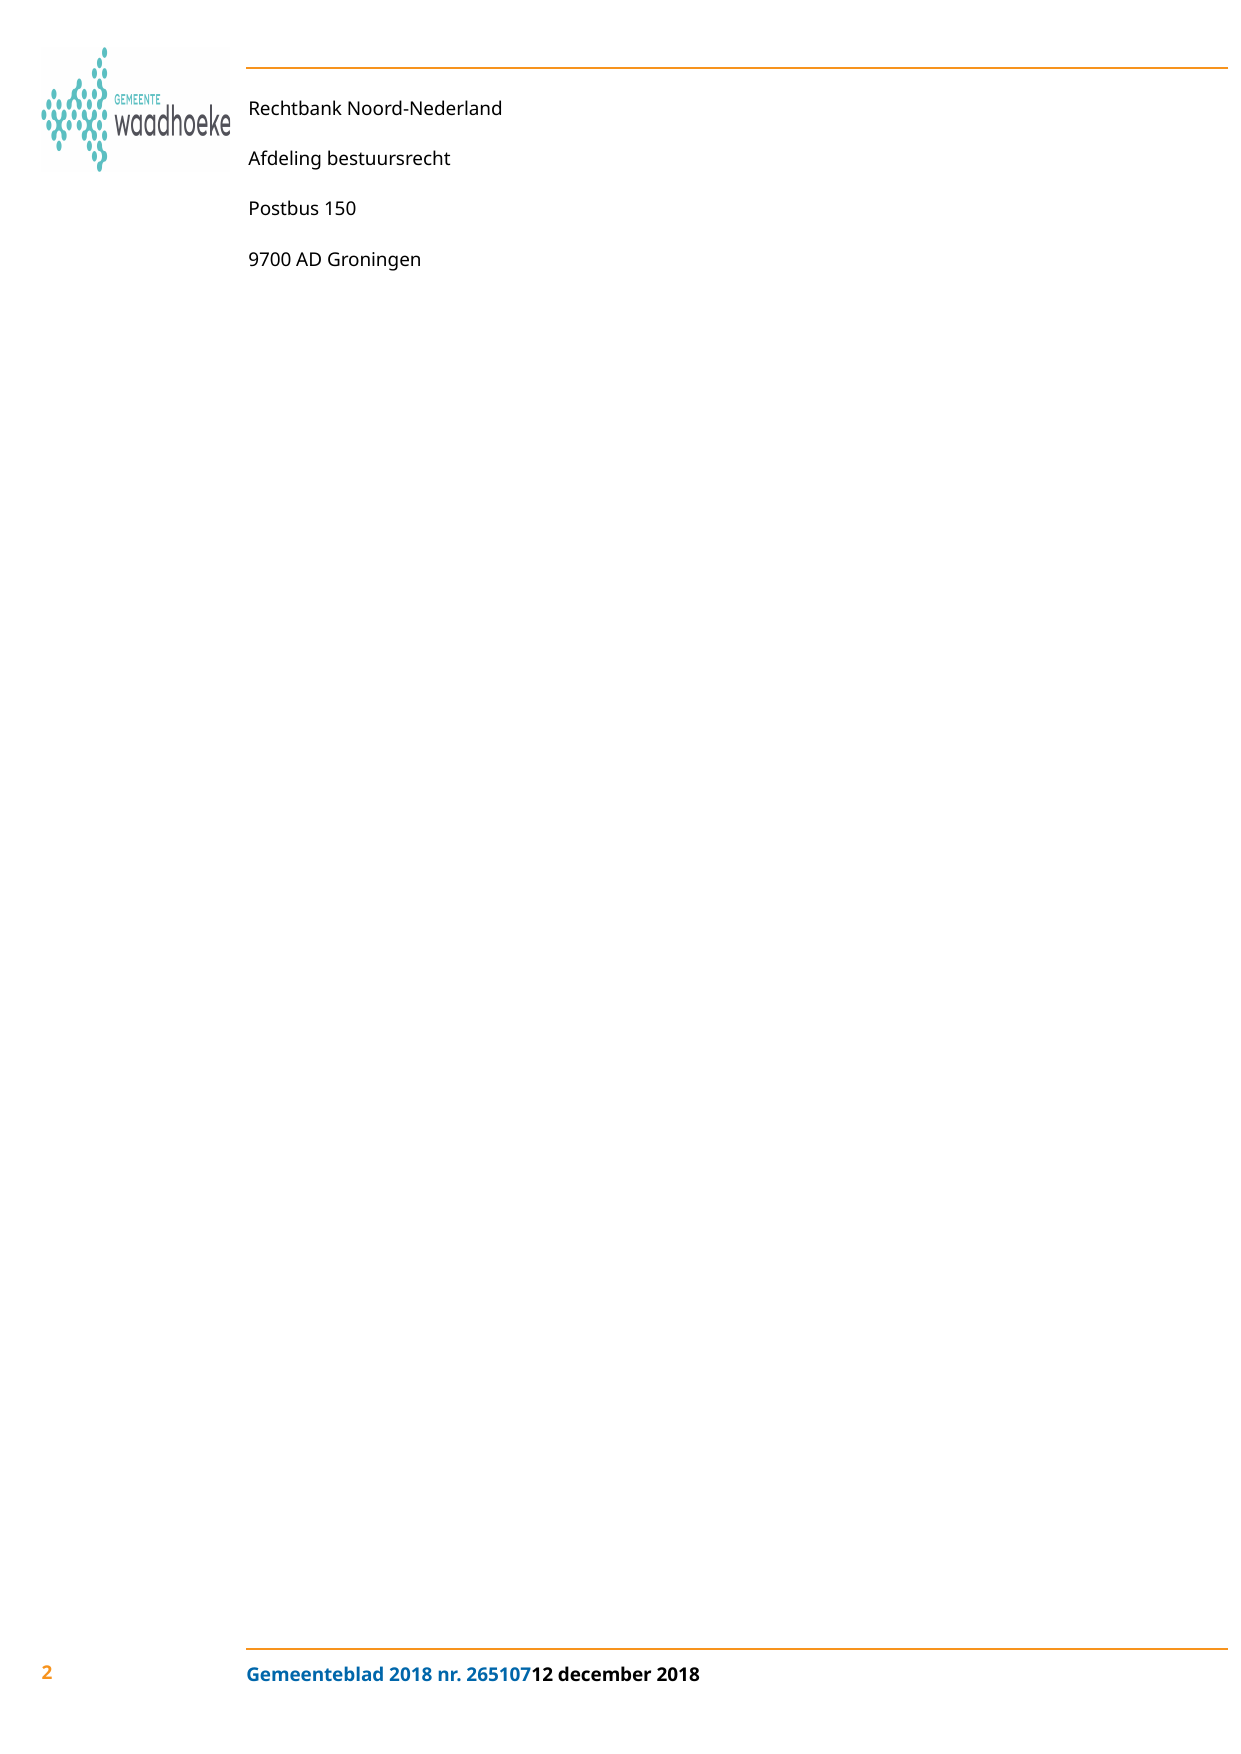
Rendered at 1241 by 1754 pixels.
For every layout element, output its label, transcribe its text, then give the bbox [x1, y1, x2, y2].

picture [41, 47, 231, 172]
text Afdeling bestuursrecht [248, 145, 1152, 171]
text Rechtbank Noord-Nederland [248, 95, 1152, 121]
text 9700 AD Groningen [248, 246, 1152, 272]
text Postbus 150 [248, 196, 1152, 221]
